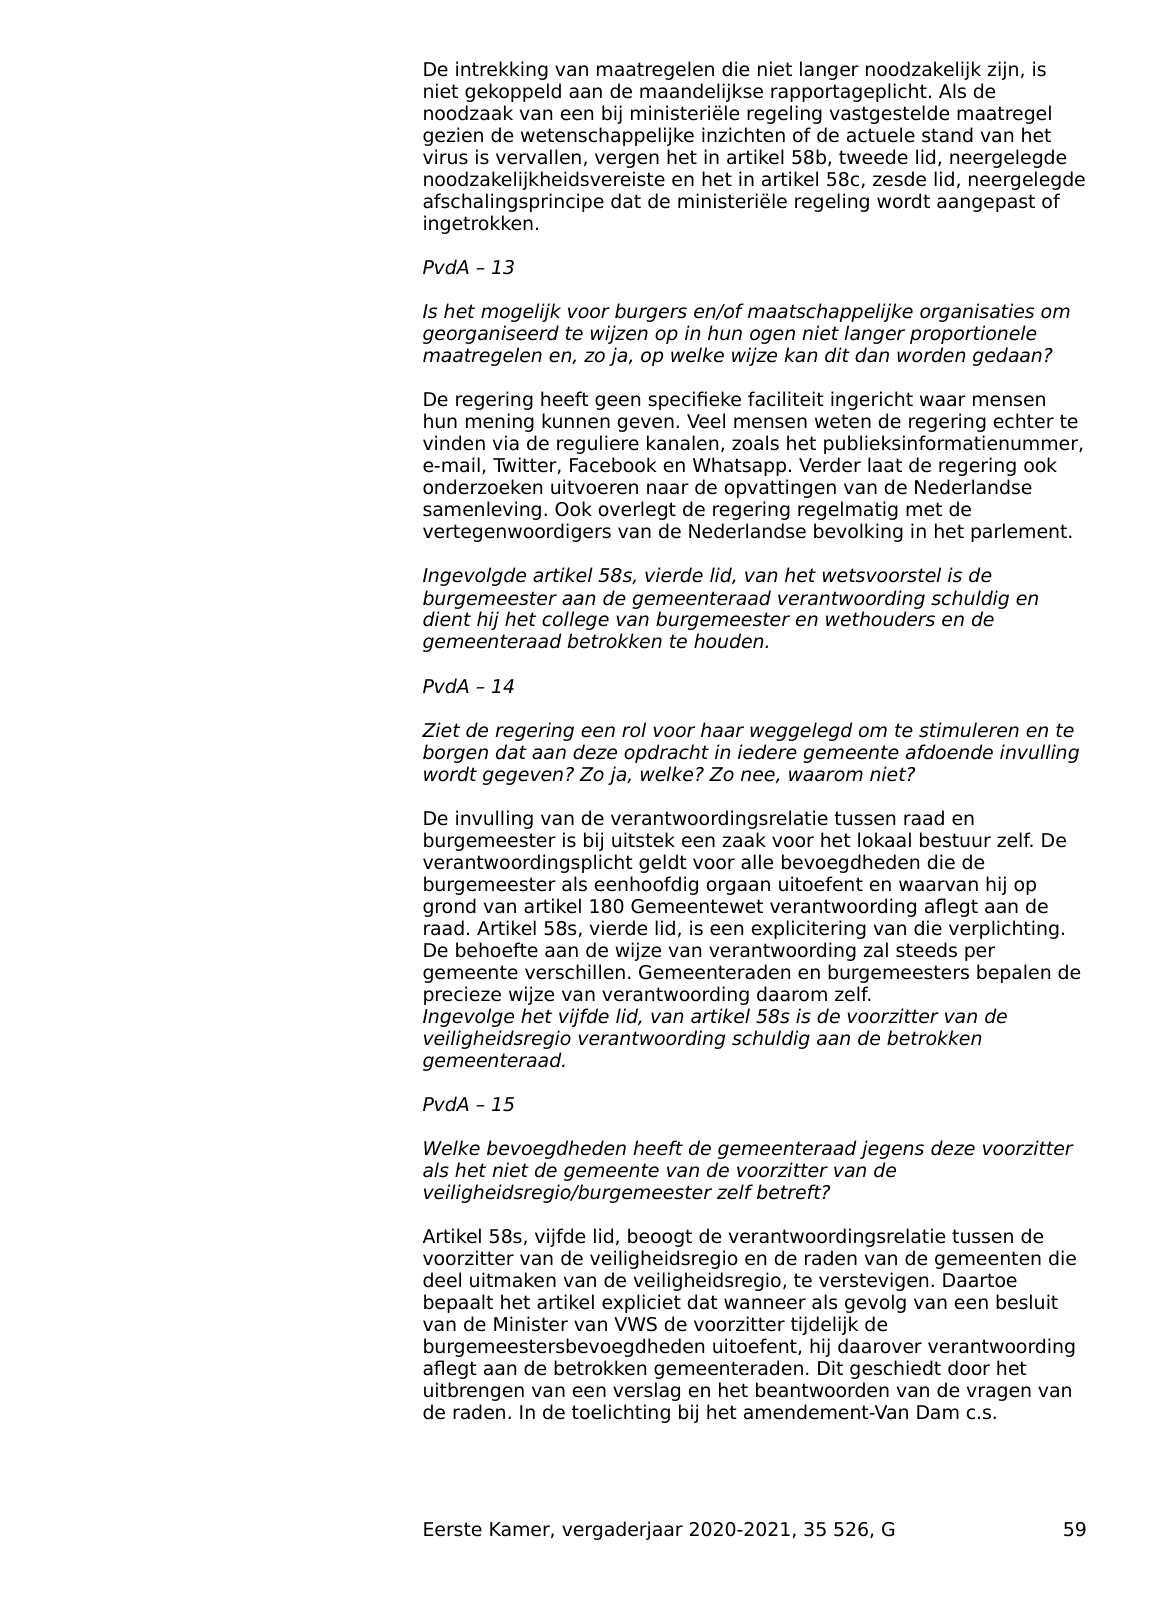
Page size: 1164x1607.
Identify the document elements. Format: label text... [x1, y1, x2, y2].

text Welke bevoegdheden heeft de gemeenteraad jegens deze voorzitter als het niet de gemeente van de voorzitter van de veiligheidsregio/burgemeester zelf betreft? [422, 1138, 1087, 1204]
subtitle PvdA – 13 [422, 257, 1087, 279]
text De regering heeft geen specifieke faciliteit ingericht waar mensen hun mening kunnen geven. Veel mensen weten de regering echter te vinden via de reguliere kanalen, zoals het publieksinformatienummer, e-mail, Twitter, Facebook en Whatsapp. Verder laat de regering ook onderzoeken uitvoeren naar de opvattingen van de Nederlandse samenleving. Ook overlegt de regering regelmatig met de vertegenwoordigers van de Nederlandse bevolking in het parlement. [422, 389, 1087, 543]
subtitle PvdA – 15 [422, 1094, 1087, 1116]
text Is het mogelijk voor burgers en/of maatschappelijke organisaties om georganiseerd te wijzen op in hun ogen niet langer proportionele maatregelen en, zo ja, op welke wijze kan dit dan worden gedaan? [422, 301, 1087, 367]
text Artikel 58s, vijfde lid, beoogt de verantwoordingsrelatie tussen de voorzitter van de veiligheidsregio en de raden van de gemeenten die deel uitmaken van de veiligheidsregio, te verstevigen. Daartoe bepaalt het artikel expliciet dat wanneer als gevolg van een besluit van de Minister van VWS de voorzitter tijdelijk de burgemeestersbevoegdheden uitoefent, hij daarover verantwoording aflegt aan de betrokken gemeenteraden. Dit geschiedt door het uitbrengen van een verslag en het beantwoorden van de vragen van de raden. In de toelichting bij het amendement-Van Dam c.s. [422, 1226, 1087, 1446]
text Ingevolge het vijfde lid, van artikel 58s is de voorzitter van de veiligheidsregio verantwoording schuldig aan de betrokken gemeenteraad. [422, 1006, 1087, 1072]
text Ziet de regering een rol voor haar weggelegd om te stimuleren en te borgen dat aan deze opdracht in iedere gemeente afdoende invulling wordt gegeven? Zo ja, welke? Zo nee, waarom niet? [422, 720, 1087, 786]
text De invulling van de verantwoordingsrelatie tussen raad en burgemeester is bij uitstek een zaak voor het lokaal bestuur zelf. De verantwoordingsplicht geldt voor alle bevoegdheden die de burgemeester als eenhoofdig orgaan uitoefent en waarvan hij op grond van artikel 180 Gemeentewet verantwoording aflegt aan de raad. Artikel 58s, vierde lid, is een explicitering van die verplichting. De behoefte aan de wijze van verantwoording zal steeds per gemeente verschillen. Gemeenteraden en burgemeesters bepalen de precieze wijze van verantwoording daarom zelf. [422, 808, 1087, 1006]
text De intrekking van maatregelen die niet langer noodzakelijk zijn, is niet gekoppeld aan de maandelijkse rapportageplicht. Als de noodzaak van een bij ministeriële regeling vastgestelde maatregel gezien de wetenschappelijke inzichten of de actuele stand van het virus is vervallen, vergen het in artikel 58b, tweede lid, neergelegde noodzakelijkheidsvereiste en het in artikel 58c, zesde lid, neergelegde afschalingsprincipe dat de ministeriële regeling wordt aangepast of ingetrokken. [422, 59, 1087, 235]
subtitle PvdA – 14 [422, 676, 1087, 697]
text Ingevolgde artikel 58s, vierde lid, van het wetsvoorstel is de burgemeester aan de gemeenteraad verantwoording schuldig en dient hij het college van burgemeester en wethouders en de gemeenteraad betrokken te houden. [422, 565, 1087, 653]
